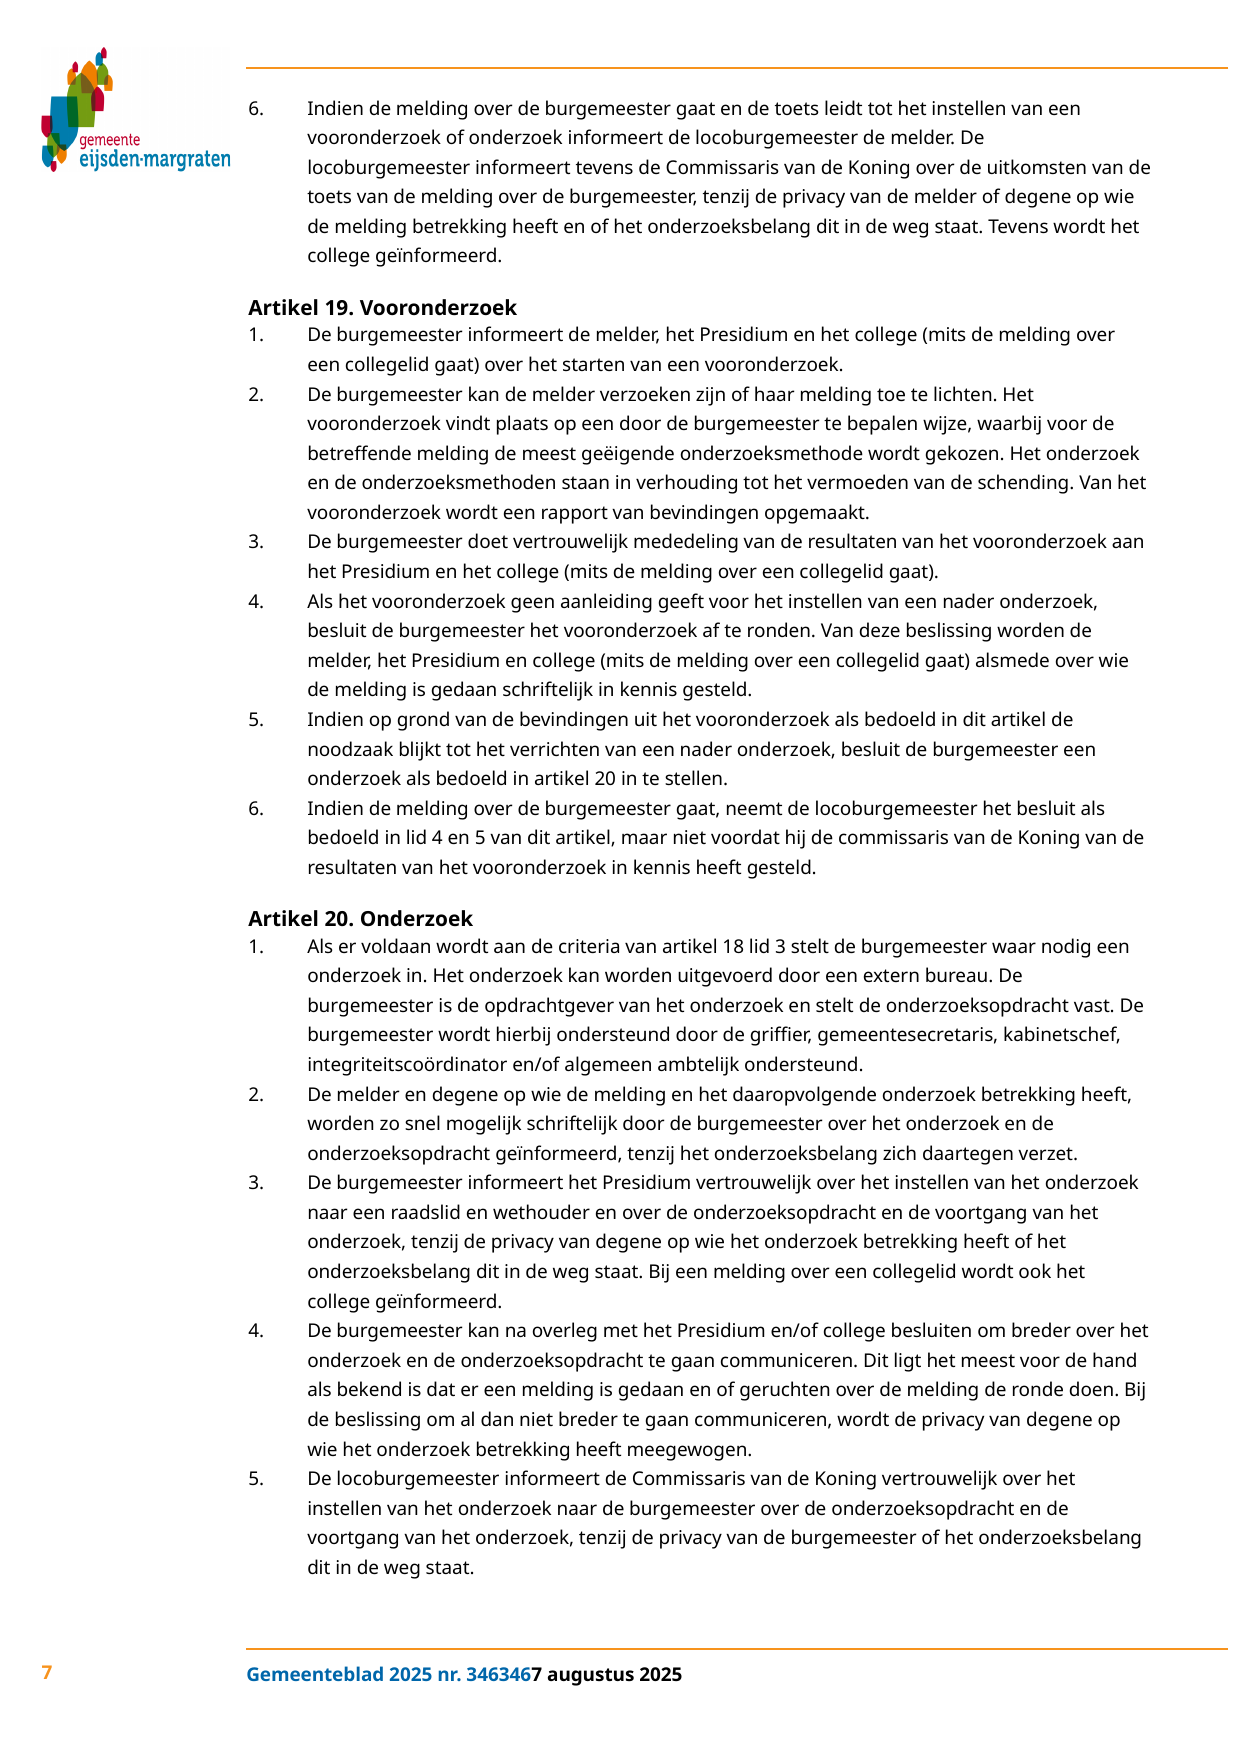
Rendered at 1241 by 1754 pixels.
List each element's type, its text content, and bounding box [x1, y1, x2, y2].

list De melder en degene op wie de melding en het daaropvolgende onderzoek betrekking heeft, worden zo snel mogelijk schriftelijk door de burgemeester over het onderzoek en de onderzoeksopdracht geïnformeerd, tenzij het onderzoeksbelang zich daartegen verzet. [248, 1081, 1152, 1166]
text Artikel 20. Onderzoek [248, 904, 1152, 933]
list Indien de melding over de burgemeester gaat, neemt de locoburgemeester het besluit als bedoeld in lid 4 en 5 van dit artikel, maar niet voordat hij de commissaris van de Koning van de resultaten van het vooronderzoek in kennis heeft gesteld. [248, 795, 1152, 880]
text Artikel 19. Vooronderzoek [248, 293, 1152, 322]
list De burgemeester kan de melder verzoeken zijn of haar melding toe te lichten. Het vooronderzoek vindt plaats op een door de burgemeester te bepalen wijze, waarbij voor de betreffende melding de meest geëigende onderzoeksmethode wordt gekozen. Het onderzoek en de onderzoeksmethoden staan in verhouding tot het vermoeden van de schending. Van het vooronderzoek wordt een rapport van bevindingen opgemaakt. [248, 381, 1152, 525]
list De locoburgemeester informeert de Commissaris van de Koning vertrouwelijk over het instellen van het onderzoek naar de burgemeester over de onderzoeksopdracht en de voortgang van het onderzoek, tenzij de privacy van de burgemeester of het onderzoeksbelang dit in de weg staat. [248, 1465, 1152, 1580]
list Indien de melding over de burgemeester gaat en de toets leidt tot het instellen van een vooronderzoek of onderzoek informeert de locoburgemeester de melder. De locoburgemeester informeert tevens de Commissaris van de Koning over de uitkomsten van de toets van de melding over de burgemeester, tenzij de privacy van de melder of degene op wie de melding betrekking heeft en of het onderzoeksbelang dit in de weg staat. Tevens wordt het college geïnformeerd. [248, 95, 1152, 268]
list De burgemeester kan na overleg met het Presidium en/of college besluiten om breder over het onderzoek en de onderzoeksopdracht te gaan communiceren. Dit ligt het meest voor de hand als bekend is dat er een melding is gedaan en of geruchten over de melding de ronde doen. Bij de beslissing om al dan niet breder te gaan communiceren, wordt de privacy van degene op wie het onderzoek betrekking heeft meegewogen. [248, 1317, 1152, 1462]
list Indien op grond van de bevindingen uit het vooronderzoek als bedoeld in dit artikel de noodzaak blijkt tot het verrichten van een nader onderzoek, besluit de burgemeester een onderzoek als bedoeld in artikel 20 in te stellen. [248, 706, 1152, 791]
list De burgemeester informeert de melder, het Presidium en het college (mits de melding over een collegelid gaat) over het starten van een vooronderzoek. [248, 322, 1152, 377]
list Als er voldaan wordt aan de criteria van artikel 18 lid 3 stelt de burgemeester waar nodig een onderzoek in. Het onderzoek kan worden uitgevoerd door een extern bureau. De burgemeester is de opdrachtgever van het onderzoek en stelt de onderzoeksopdracht vast. De burgemeester wordt hierbij ondersteund door de griffier, gemeentesecretaris, kabinetschef, integriteitscoördinator en/of algemeen ambtelijk ondersteund. [248, 933, 1152, 1077]
list De burgemeester informeert het Presidium vertrouwelijk over het instellen van het onderzoek naar een raadslid en wethouder en over de onderzoeksopdracht en de voortgang van het onderzoek, tenzij de privacy van degene op wie het onderzoek betrekking heeft of het onderzoeksbelang dit in de weg staat. Bij een melding over een collegelid wordt ook het college geïnformeerd. [248, 1169, 1152, 1314]
list De burgemeester doet vertrouwelijk mededeling van de resultaten van het vooronderzoek aan het Presidium en het college (mits de melding over een collegelid gaat). [248, 529, 1152, 584]
list Als het vooronderzoek geen aanleiding geeft voor het instellen van een nader onderzoek, besluit de burgemeester het vooronderzoek af te ronden. Van deze beslissing worden de melder, het Presidium en college (mits de melding over een collegelid gaat) alsmede over wie de melding is gedaan schriftelijk in kennis gesteld. [248, 588, 1152, 702]
picture [41, 47, 231, 172]
